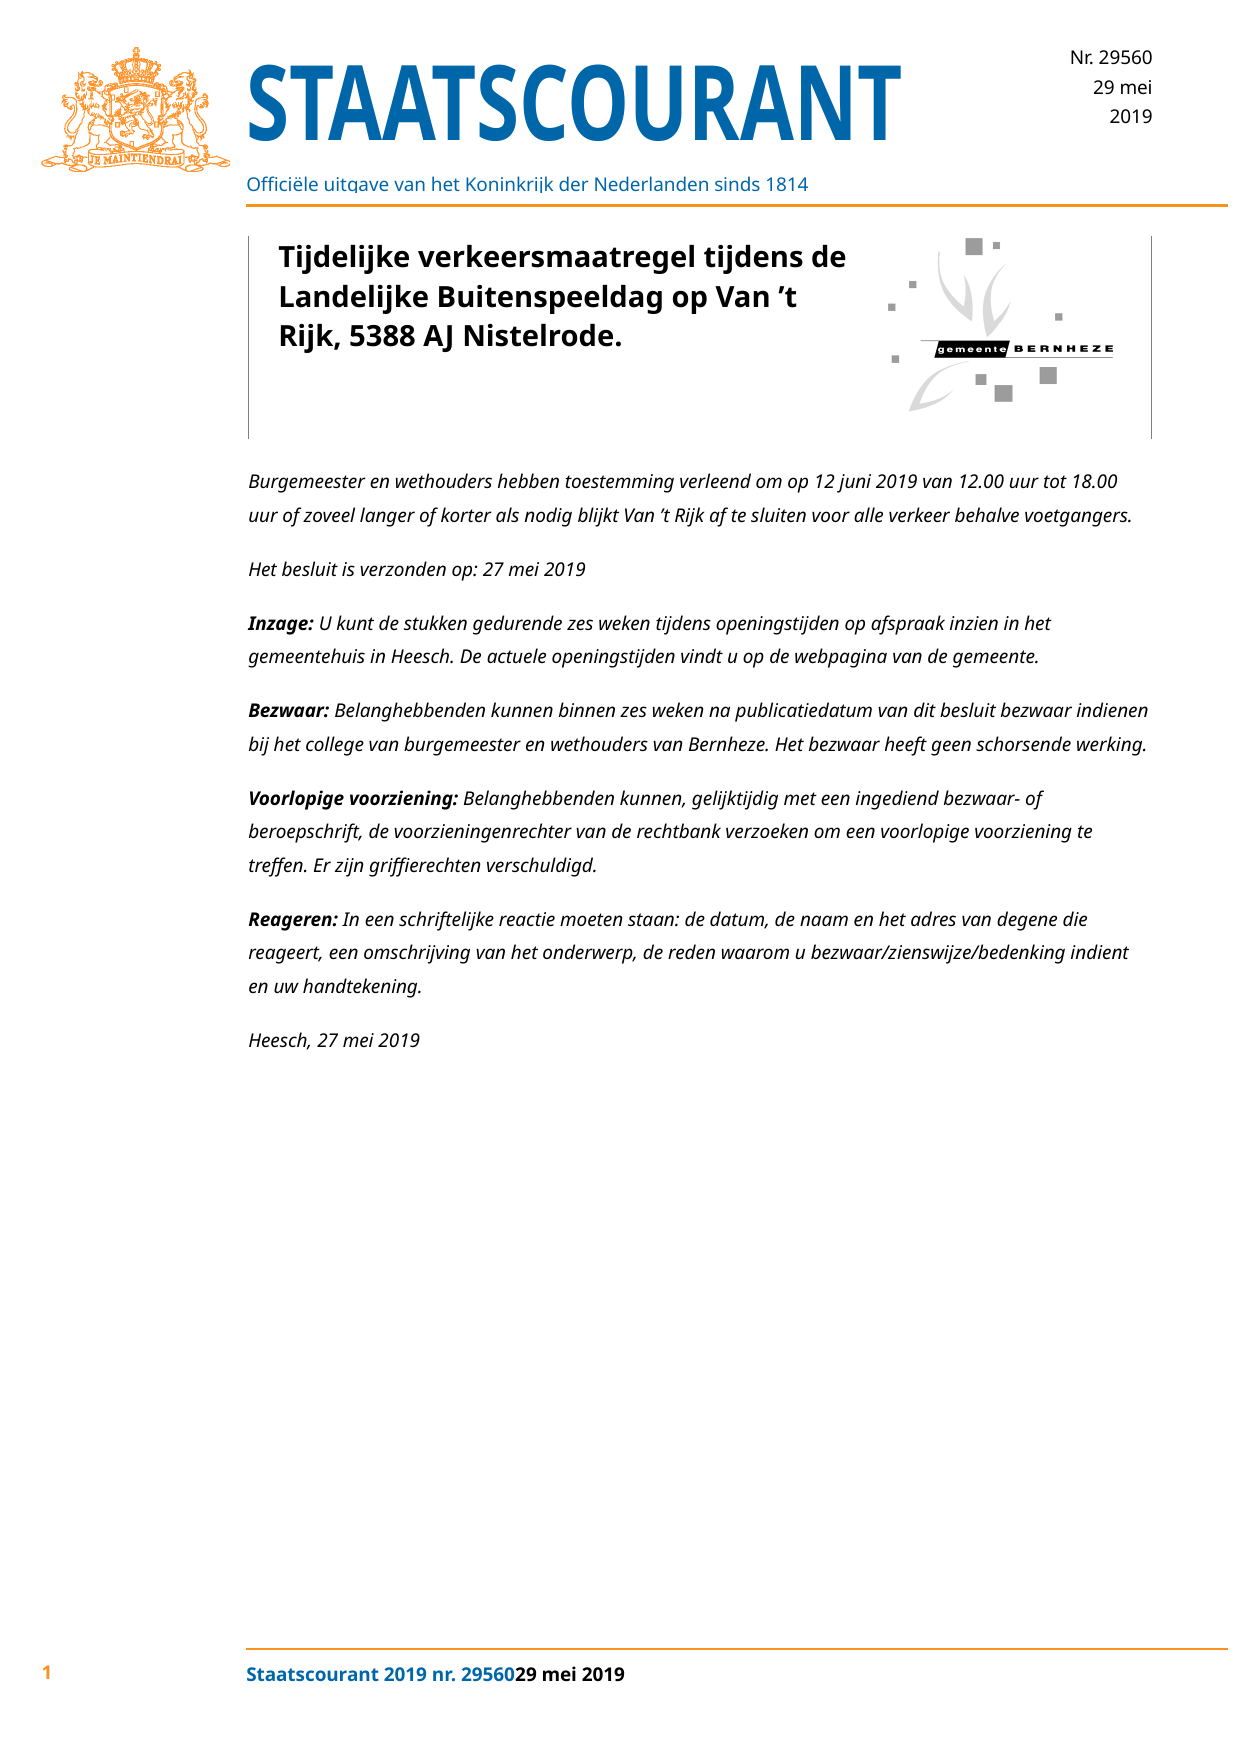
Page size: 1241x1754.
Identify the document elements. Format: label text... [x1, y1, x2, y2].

table_header [850, 236, 886, 413]
text Voorlopige voorziening: Belanghebbenden kunnen, gelijktijdig met een ingediend bezwaar- of beroepschrift, de voorzieningenrechter van de rechtbank verzoeken om een voorlopige voorziening te treffen. Er zijn griffierechten verschuldigd. [248, 785, 1152, 878]
picture [886, 236, 1115, 414]
table_header Tijdelijke verkeersmaatregel tijdens de Landelijke Buitenspeeldag op Van ’t Rijk, 5388 AJ Nistelrode. [249, 236, 850, 439]
text Het besluit is verzonden op: 27 mei 2019 [248, 556, 1152, 582]
text Inzage: U kunt de stukken gedurende zes weken tijdens openingstijden op afspraak inzien in het gemeentehuis in Heesch. De actuele openingstijden vindt u op de webpagina van de gemeente. [248, 610, 1152, 669]
text Burgemeester en wethouders hebben toestemming verleend om op 12 juni 2019 van 12.00 uur tot 18.00 uur of zoveel langer of korter als nodig blijkt Van ’t Rijk af te sluiten voor alle verkeer behalve voetgangers. [248, 469, 1152, 528]
table_header [850, 414, 1151, 439]
text Heesch, 27 mei 2019 [248, 1027, 1152, 1053]
text Bezwaar: Belanghebbenden kunnen binnen zes weken na publicatiedatum van dit besluit bezwaar indienen bij het college van burgemeester en wethouders van Bernheze. Het bezwaar heeft geen schorsende werking. [248, 698, 1152, 757]
table_header [1115, 236, 1151, 413]
text Reageren: In een schriftelijke reactie moeten staan: de datum, de naam en het adres van degene die reageert, een omschrijving van het onderwerp, de reden waarom u bezwaar/zienswijze/bedenking indient en uw handtekening. [248, 906, 1152, 999]
picture [41, 47, 231, 172]
